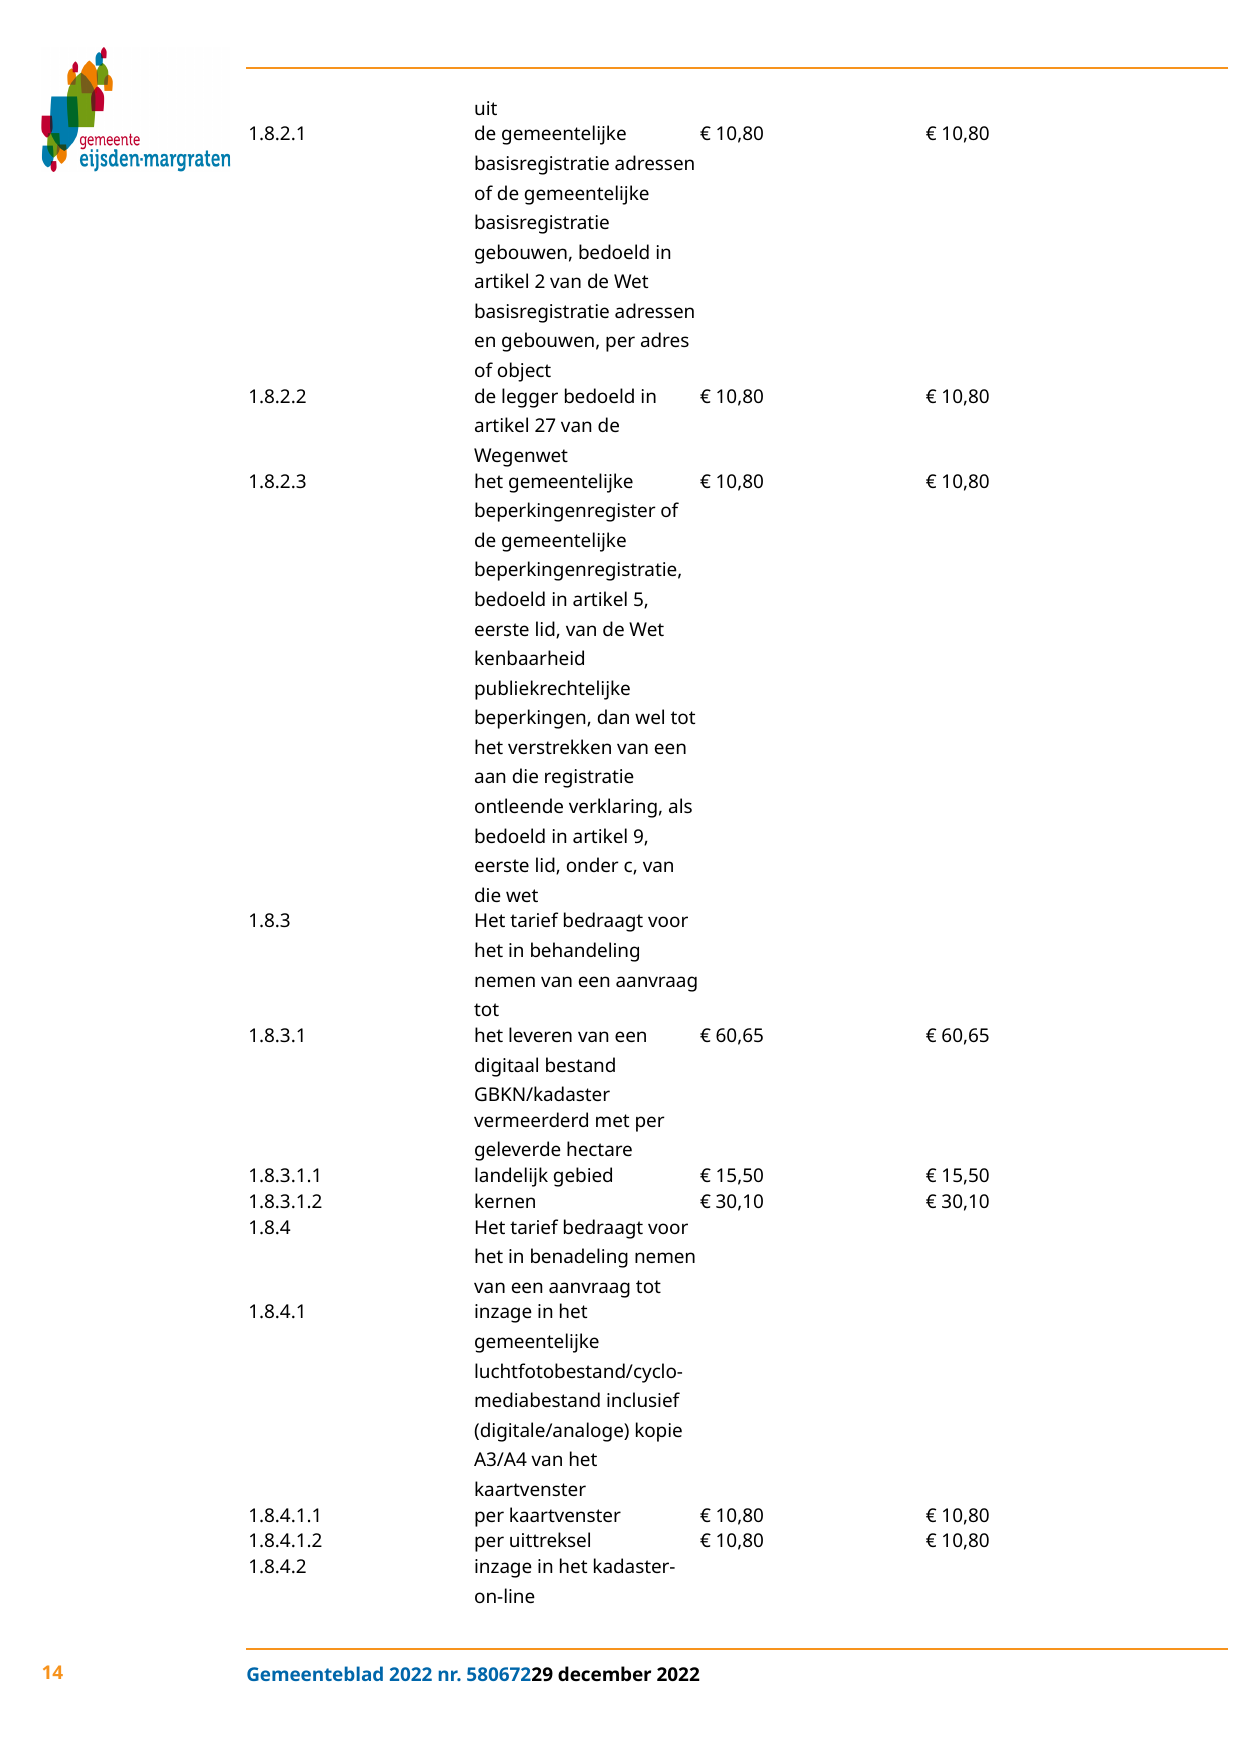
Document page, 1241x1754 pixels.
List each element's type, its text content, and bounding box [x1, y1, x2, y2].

table_cell de gemeentelijke basisregistratie adressen of de gemeentelijke basisregistratie gebouwen, bedoeld in artikel 2 van de Wet basisregistratie adressen en gebouwen, per adres of object [474, 121, 700, 383]
table_cell [700, 1214, 926, 1299]
table_cell € 10,80 [926, 1528, 1152, 1553]
table_cell 1.8.4.2 [248, 1554, 474, 1609]
table_cell 1.8.3.1.1 [248, 1163, 474, 1188]
table_cell 1.8.4.1 [248, 1299, 474, 1502]
table_cell 1.8.4.1.1 [248, 1502, 474, 1528]
table_cell de legger bedoeld in artikel 27 van de Wegenwet [474, 383, 700, 468]
table_cell [700, 1107, 926, 1162]
table_cell inzage in het gemeentelijke luchtfotobestand/cyclo-mediabestand inclusief (digitale/analoge) kopie A3/A4 van het kaartvenster [474, 1299, 700, 1502]
table_cell [926, 908, 1152, 1022]
table_cell het leveren van een digitaal bestand GBKN/kadaster [474, 1022, 700, 1107]
table_cell inzage in het kadaster-on-line [474, 1554, 700, 1609]
table_cell [700, 908, 926, 1022]
table_cell per uittreksel [474, 1528, 700, 1553]
table_cell [926, 1214, 1152, 1299]
table_cell € 10,80 [700, 1528, 926, 1553]
table_cell € 10,80 [700, 383, 926, 468]
table_cell € 10,80 [926, 468, 1152, 908]
table_cell [926, 1554, 1152, 1609]
table_cell [248, 1107, 474, 1162]
table_cell Het tarief bedraagt voor het in behandeling nemen van een aanvraag tot [474, 908, 700, 1022]
table_cell € 10,80 [700, 121, 926, 383]
table_cell landelijk gebied [474, 1163, 700, 1188]
table_cell 1.8.3 [248, 908, 474, 1022]
table_cell 1.8.3.1 [248, 1022, 474, 1107]
picture [41, 47, 231, 172]
table_cell 1.8.3.1.2 [248, 1188, 474, 1214]
table_cell [700, 1554, 926, 1609]
table_cell € 10,80 [700, 1502, 926, 1528]
table_cell [926, 1107, 1152, 1162]
table_cell € 15,50 [926, 1163, 1152, 1188]
table_cell [700, 1299, 926, 1502]
table_cell 1.8.4 [248, 1214, 474, 1299]
table_cell € 10,80 [700, 468, 926, 908]
table_cell vermeerderd met per geleverde hectare [474, 1107, 700, 1162]
table_cell Het tarief bedraagt voor het in benadeling nemen van een aanvraag tot [474, 1214, 700, 1299]
table_cell kernen [474, 1188, 700, 1214]
table_cell per kaartvenster [474, 1502, 700, 1528]
table_cell [926, 95, 1152, 121]
table_cell € 10,80 [926, 1502, 1152, 1528]
table_cell € 60,65 [700, 1022, 926, 1107]
table_cell € 10,80 [926, 383, 1152, 468]
table_cell [700, 95, 926, 121]
table_cell 1.8.2.1 [248, 121, 474, 383]
table_cell 1.8.2.2 [248, 383, 474, 468]
table_cell € 30,10 [700, 1188, 926, 1214]
table_cell € 10,80 [926, 121, 1152, 383]
table_cell 1.8.2.3 [248, 468, 474, 908]
table_cell het gemeentelijke beperkingenregister of de gemeentelijke beperkingenregistratie, bedoeld in artikel 5, eerste lid, van de Wet kenbaarheid publiekrechtelijke beperkingen, dan wel tot het verstrekken van een aan die registratie ontleende verklaring, als bedoeld in artikel 9, eerste lid, onder c, van die wet [474, 468, 700, 908]
table_cell [926, 1299, 1152, 1502]
table_cell € 15,50 [700, 1163, 926, 1188]
table_cell € 30,10 [926, 1188, 1152, 1214]
table_cell 1.8.4.1.2 [248, 1528, 474, 1553]
table_cell € 60,65 [926, 1022, 1152, 1107]
table_cell [248, 95, 474, 121]
table_cell uit [474, 95, 700, 121]
